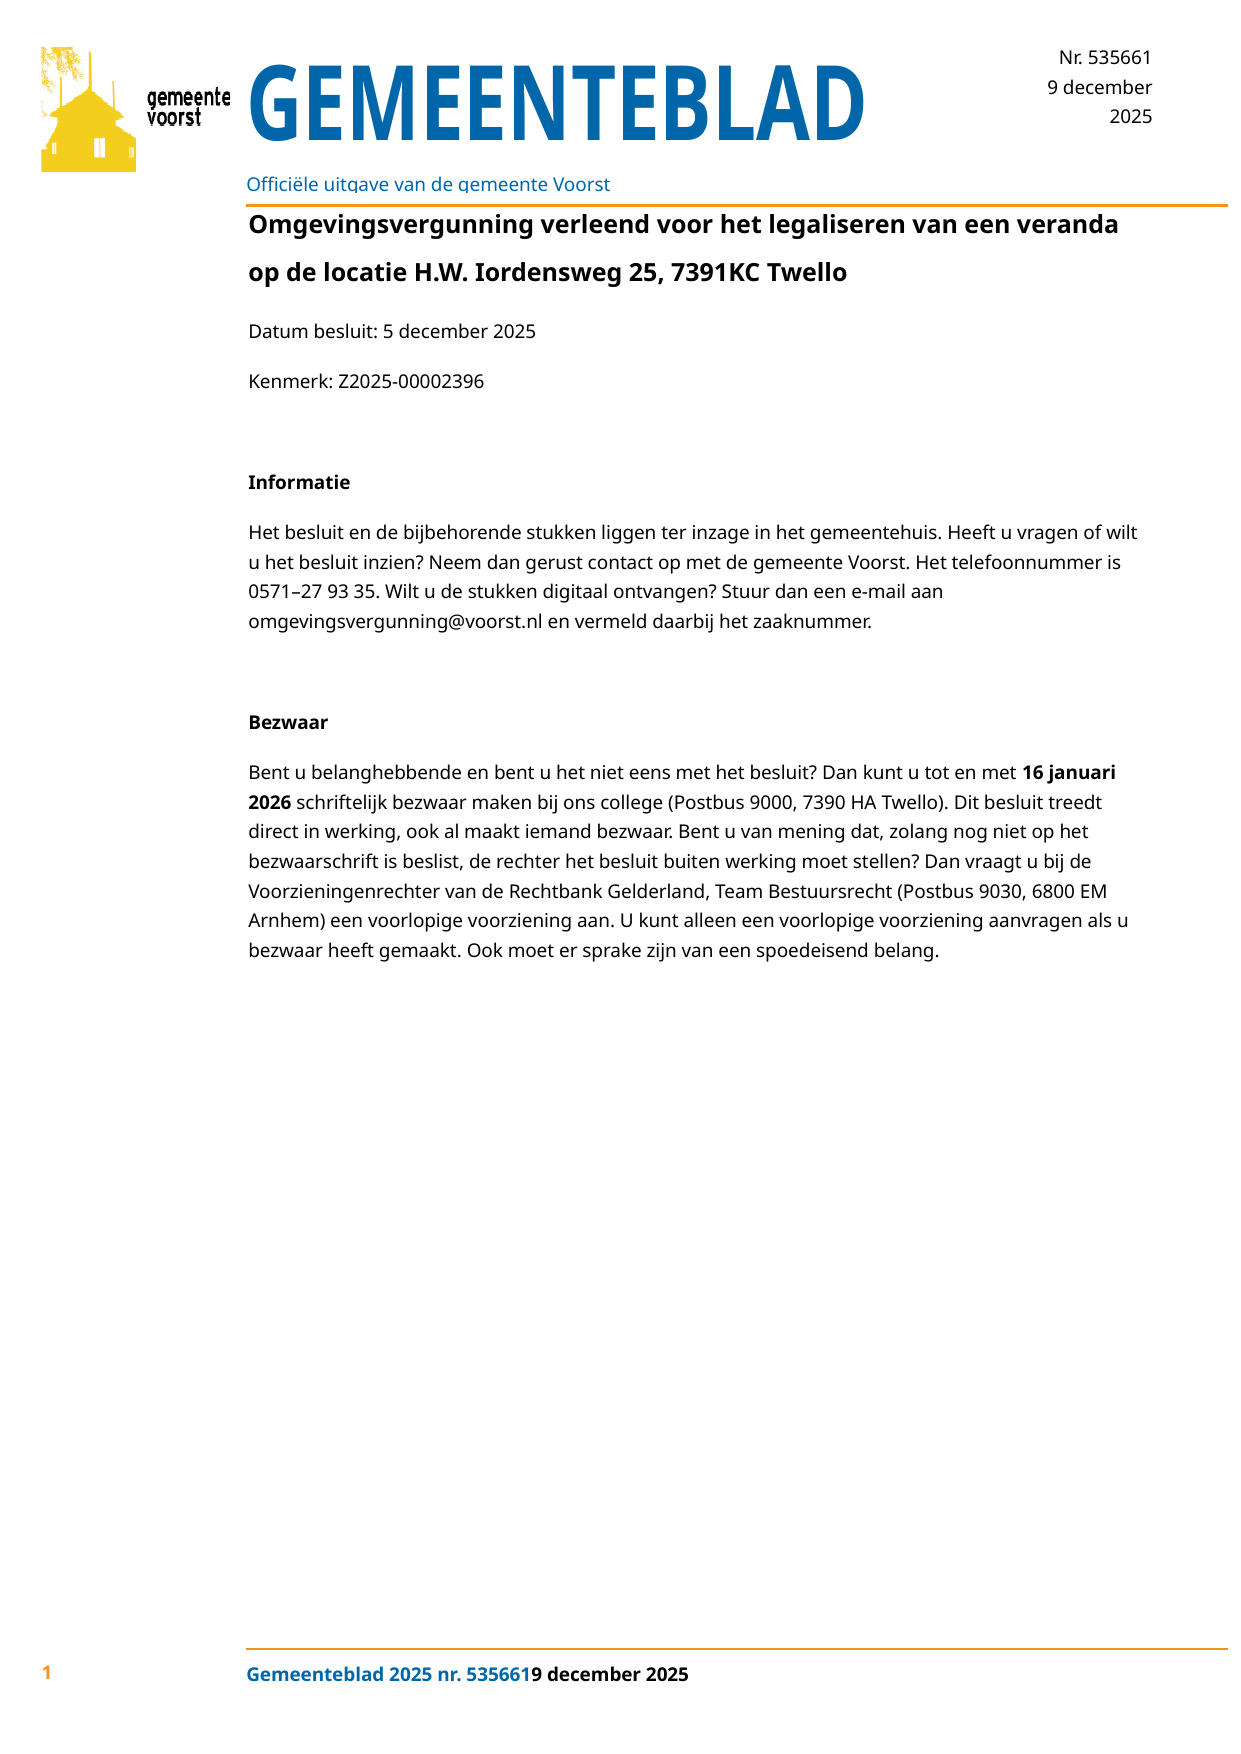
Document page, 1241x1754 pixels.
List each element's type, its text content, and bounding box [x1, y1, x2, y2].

text Omgevingsvergunning verleend voor het legaliseren van een veranda op de locatie H.W. Iordensweg 25, 7391KC Twello [248, 207, 1152, 288]
text Kenmerk: Z2025-00002396 [248, 368, 1152, 394]
text Datum besluit: 5 december 2025 [248, 318, 1152, 344]
picture [41, 47, 231, 172]
text Informatie [248, 469, 1152, 495]
text Het besluit en de bijbehorende stukken liggen ter inzage in het gemeentehuis. Heeft u vragen of wilt u het besluit inzien? Neem dan gerust contact op met de gemeente Voorst. Het telefoonnummer is 0571–27 93 35. Wilt u de stukken digitaal ontvangen? Stuur dan een e-mail aan omgevingsvergunning@voorst.nl en vermeld daarbij het zaaknummer. [248, 519, 1152, 634]
text Bezwaar [248, 709, 1152, 735]
text Bent u belanghebbende en bent u het niet eens met het besluit? Dan kunt u tot en met 16 januari 2026 schriftelijk bezwaar maken bij ons college (Postbus 9000, 7390 HA Twello). Dit besluit treedt direct in werking, ook al maakt iemand bezwaar. Bent u van mening dat, zolang nog niet op het bezwaarschrift is beslist, de rechter het besluit buiten werking moet stellen? Dan vraagt u bij de Voorzieningenrechter van de Rechtbank Gelderland, Team Bestuursrecht (Postbus 9030, 6800 EM Arnhem) een voorlopige voorziening aan. U kunt alleen een voorlopige voorziening aanvragen als u bezwaar heeft gemaakt. Ook moet er sprake zijn van een spoedeisend belang. [248, 759, 1152, 963]
